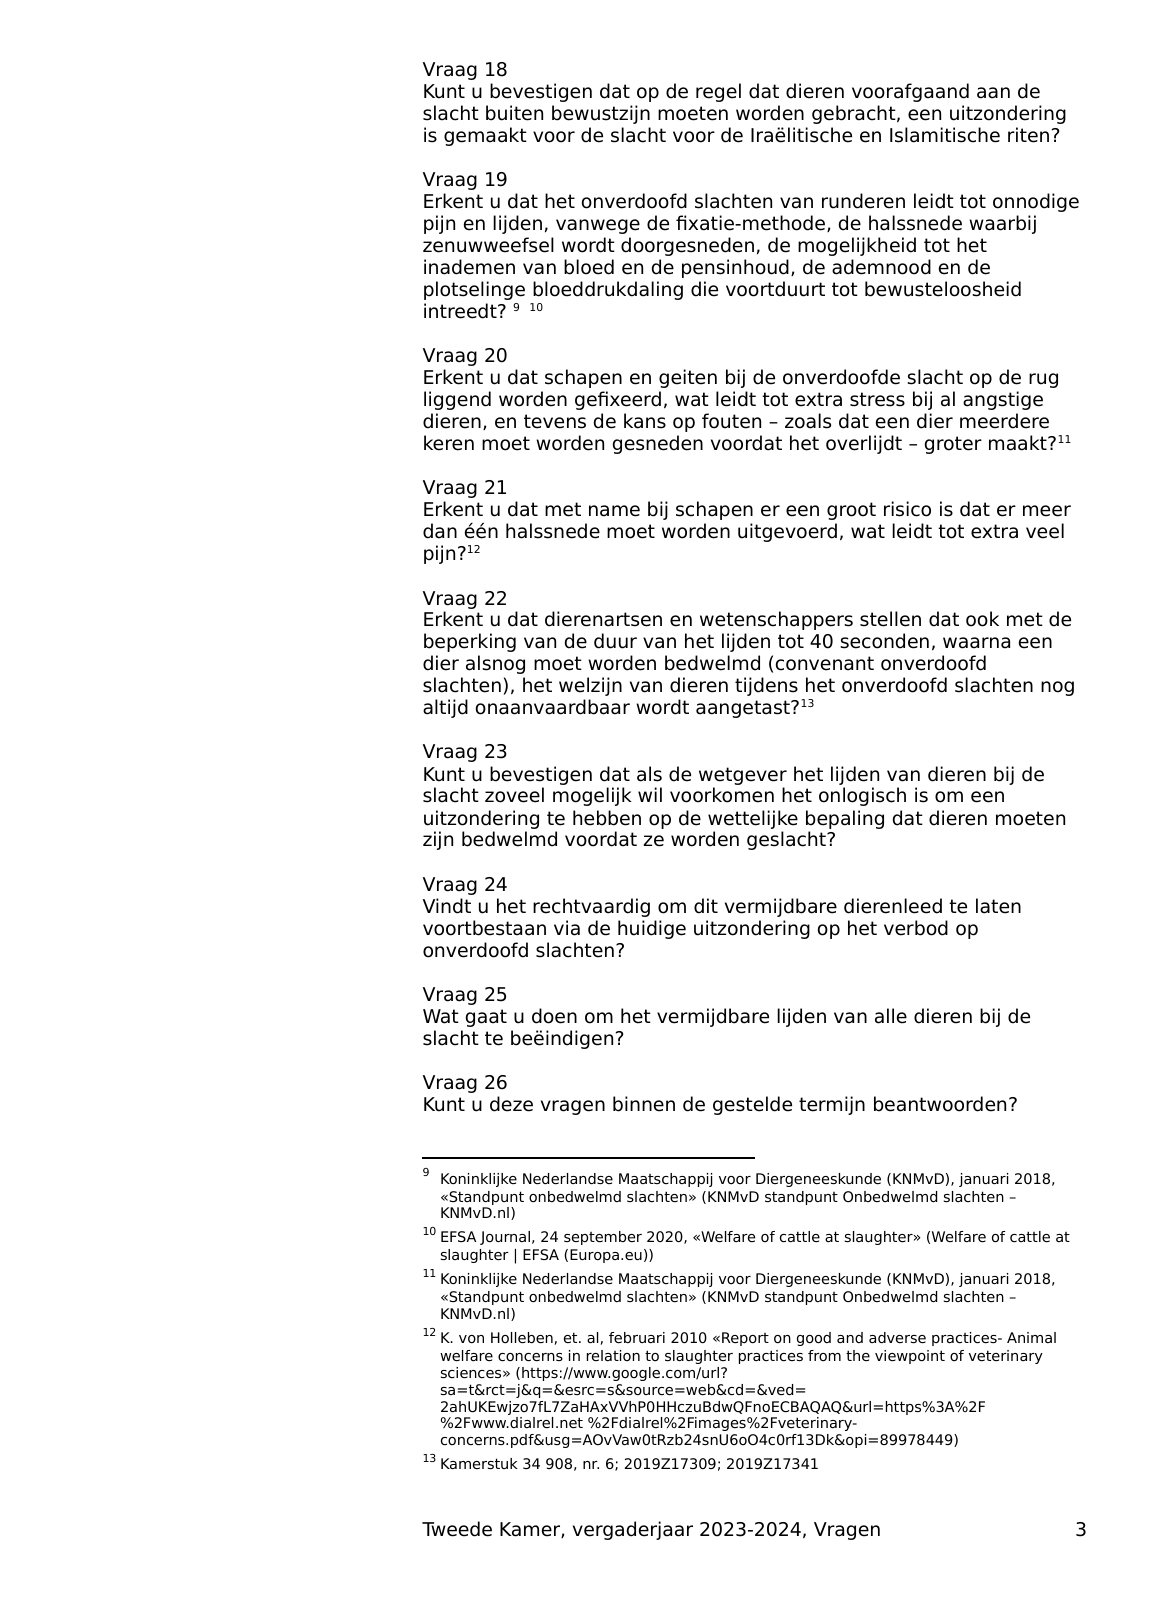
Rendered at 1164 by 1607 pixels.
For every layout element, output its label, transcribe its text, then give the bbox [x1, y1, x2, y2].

text Erkent u dat schapen en geiten bij de onverdoofde slacht op de rug liggend worden gefixeerd, wat leidt tot extra stress bij al angstige dieren, en tevens de kans op fouten – zoals dat een dier meerdere keren moet worden gesneden voordat het overlijdt – groter maakt? [422, 367, 1087, 455]
text Koninklijke Nederlandse Maatschappij voor Diergeneeskunde (KNMvD), januari 2018, «Standpunt onbedwelmd slachten» (KNMvD standpunt Onbedwelmd slachten – KNMvD.nl) [422, 1267, 1087, 1323]
text Vraag 25 [422, 984, 1087, 1006]
text Vraag 18 [422, 59, 1087, 81]
text EFSA Journal, 24 september 2020, «Welfare of cattle at slaughter» (Welfare of cattle at slaughter | EFSA (Europa.eu)) [422, 1225, 1087, 1264]
text Erkent u dat het onverdoofd slachten van runderen leidt tot onnodige pijn en lijden, vanwege de fixatie-methode, de halssnede waarbij zenuwweefsel wordt doorgesneden, de mogelijkheid tot het inademen van bloed en de pensinhoud, de ademnood en de plotselinge bloeddrukdaling die voortduurt tot bewusteloosheid intreedt? [422, 191, 1087, 323]
text Kamerstuk 34 908, nr. 6; 2019Z17309; 2019Z17341 [422, 1452, 1087, 1474]
text Vraag 19 [422, 169, 1087, 191]
text Kunt u bevestigen dat op de regel dat dieren voorafgaand aan de slacht buiten bewustzijn moeten worden gebracht, een uitzondering is gemaakt voor de slacht voor de Iraëlitische en Islamitische riten? [422, 81, 1087, 147]
text Wat gaat u doen om het vermijdbare lijden van alle dieren bij de slacht te beëindigen? [422, 1006, 1087, 1049]
text K. von Holleben, et. al, februari 2010 «Report on good and adverse practices- Animal welfare concerns in relation to slaughter practices from the viewpoint of veterinary sciences» (https://www.google.com/url?sa=t&rct=j&q=&esrc=s&source=web&cd=&ved= 2ahUKEwjzo7fL7ZaHAxVVhP0HHczuBdwQFnoECBAQAQ&url=https%3A%2F%2Fwww.dialrel.net %2Fdialrel%2Fimages%2Fveterinary-concerns.pdf&usg=AOvVaw0tRzb24snU6oO4c0rf13Dk&opi=89978449) [422, 1326, 1087, 1449]
text Erkent u dat dierenartsen en wetenschappers stellen dat ook met de beperking van de duur van het lijden tot 40 seconden, waarna een dier alsnog moet worden bedwelmd (convenant onverdoofd slachten), het welzijn van dieren tijdens het onverdoofd slachten nog altijd onaanvaardbaar wordt aangetast? [422, 609, 1087, 719]
text Vraag 26 [422, 1072, 1087, 1094]
text Kunt u bevestigen dat als de wetgever het lijden van dieren bij de slacht zoveel mogelijk wil voorkomen het onlogisch is om een uitzondering te hebben op de wettelijke bepaling dat dieren moeten zijn bedwelmd voordat ze worden geslacht? [422, 763, 1087, 851]
text Kunt u deze vragen binnen de gestelde termijn beantwoorden? [422, 1094, 1087, 1116]
text Vraag 21 [422, 477, 1087, 499]
text Koninklijke Nederlandse Maatschappij voor Diergeneeskunde (KNMvD), januari 2018, «Standpunt onbedwelmd slachten» (KNMvD standpunt Onbedwelmd slachten – KNMvD.nl) [422, 1167, 1087, 1222]
text Vraag 20 [422, 345, 1087, 367]
text Erkent u dat met name bij schapen er een groot risico is dat er meer dan één halssnede moet worden uitgevoerd, wat leidt tot extra veel pijn? [422, 499, 1087, 565]
text Vindt u het rechtvaardig om dit vermijdbare dierenleed te laten voortbestaan via de huidige uitzondering op het verbod op onverdoofd slachten? [422, 896, 1087, 961]
text Vraag 23 [422, 741, 1087, 763]
text Vraag 24 [422, 873, 1087, 896]
text Vraag 22 [422, 587, 1087, 609]
